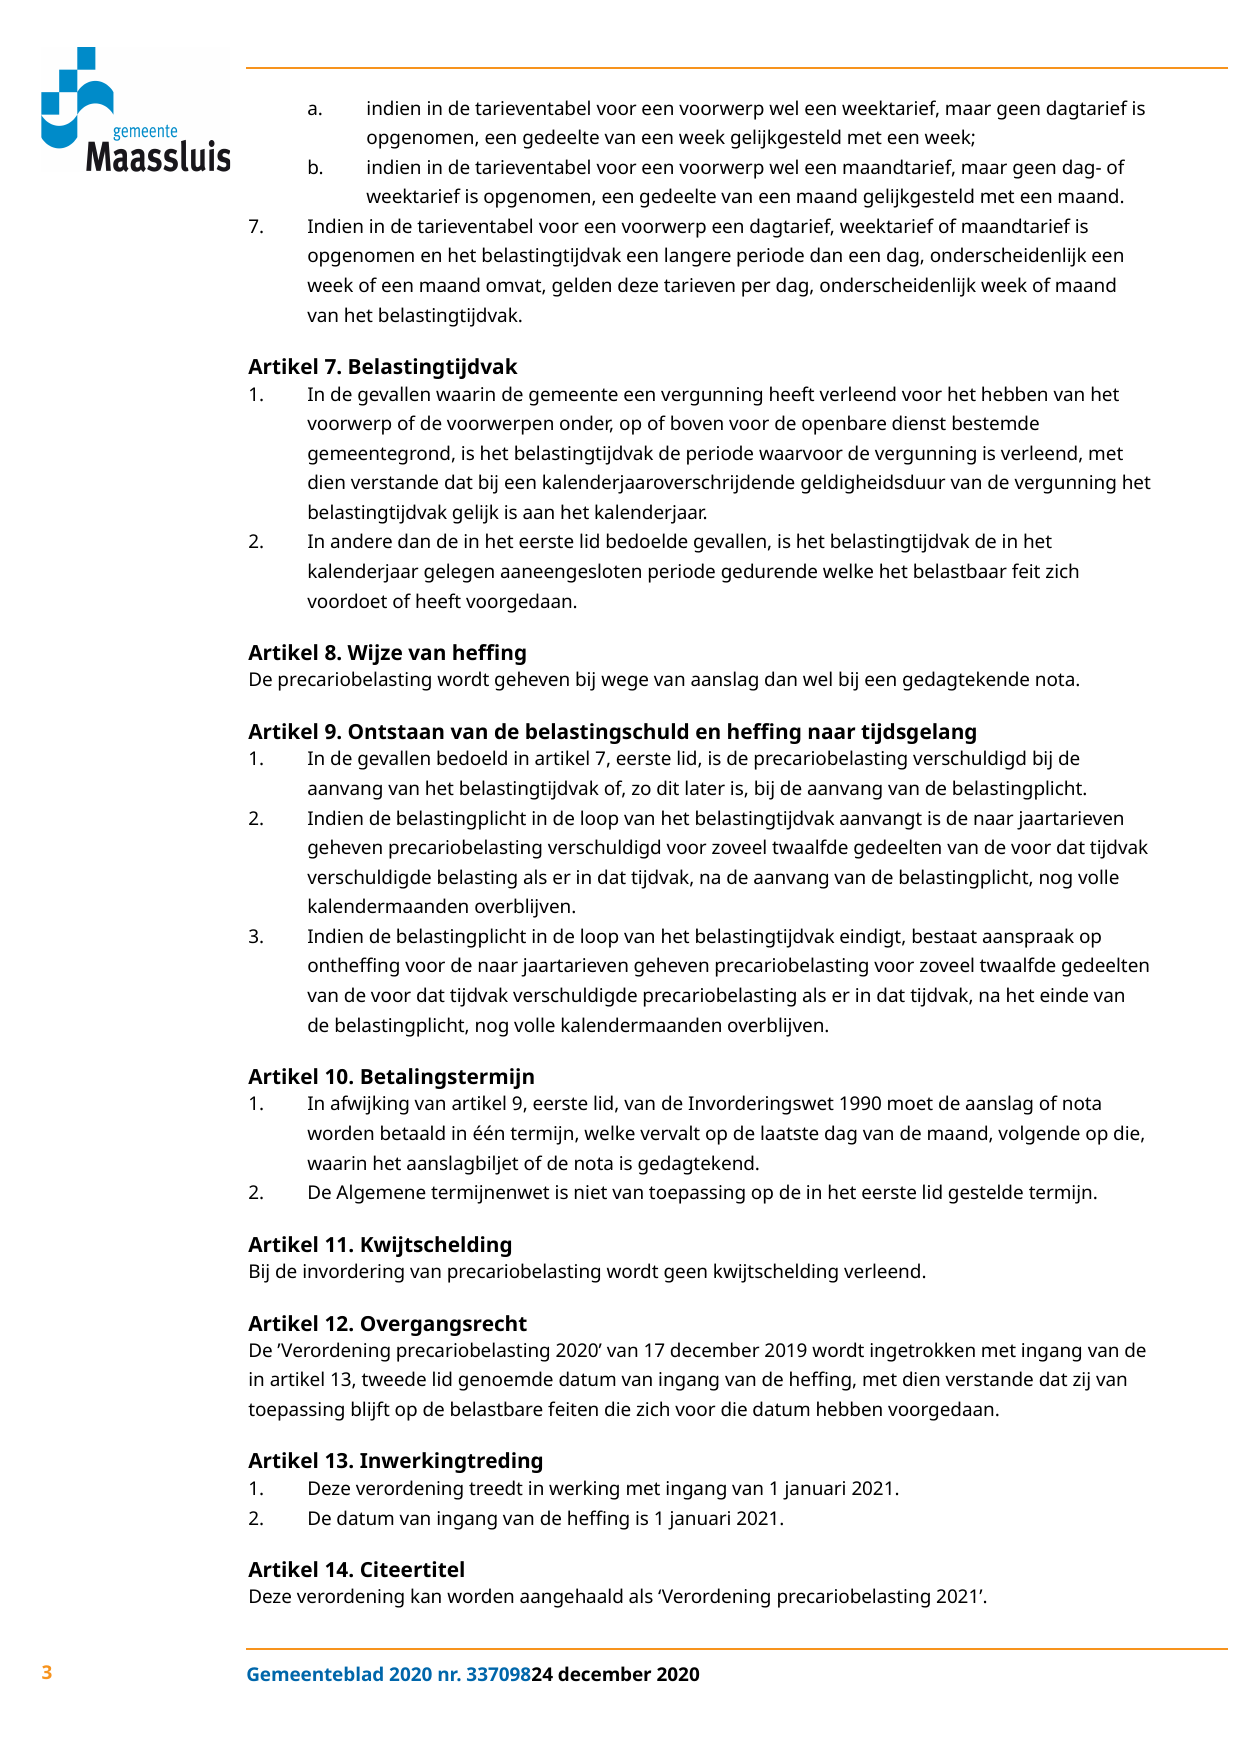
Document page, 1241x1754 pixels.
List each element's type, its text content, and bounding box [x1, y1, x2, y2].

list De Algemene termijnenwet is niet van toepassing op de in het eerste lid gestelde termijn. [248, 1179, 1152, 1205]
list Indien in de tarieventabel voor een voorwerp een dagtarief, weektarief of maandtarief is opgenomen en het belastingtijdvak een langere periode dan een dag, onderscheidenlijk een week of een maand omvat, gelden deze tarieven per dag, onderscheidenlijk week of maand van het belastingtijdvak. [248, 213, 1152, 328]
list In afwijking van artikel 9, eerste lid, van de Invorderingswet 1990 moet de aanslag of nota worden betaald in één termijn, welke vervalt op de laatste dag van de maand, volgende op die, waarin het aanslagbiljet of de nota is gedagtekend. [248, 1091, 1152, 1176]
list In de gevallen bedoeld in artikel 7, eerste lid, is de precariobelasting verschuldigd bij de aanvang van het belastingtijdvak of, zo dit later is, bij de aanvang van de belastingplicht. [248, 746, 1152, 801]
list In andere dan de in het eerste lid bedoelde gevallen, is het belastingtijdvak de in het kalenderjaar gelegen aaneengesloten periode gedurende welke het belastbaar feit zich voordoet of heeft voorgedaan. [248, 529, 1152, 613]
picture [41, 47, 77, 92]
text Artikel 9. Ontstaan van de belastingschuld en heffing naar tijdsgelang [248, 717, 1152, 746]
list Indien de belastingplicht in de loop van het belastingtijdvak aanvangt is de naar jaartarieven geheven precariobelasting verschuldigd voor zoveel twaalfde gedeelten van de voor dat tijdvak verschuldigde belasting als er in dat tijdvak, na de aanvang van de belastingplicht, nog volle kalendermaanden overblijven. [248, 805, 1152, 919]
text De ’Verordening precariobelasting 2020’ van 17 december 2019 wordt ingetrokken met ingang van de in artikel 13, tweede lid genoemde datum van ingang van de heffing, met dien verstande dat zij van toepassing blijft op de belastbare feiten die zich voor die datum hebben voorgedaan. [248, 1337, 1152, 1422]
text Artikel 11. Kwijtschelding [248, 1230, 1152, 1258]
text Bij de invordering van precariobelasting wordt geen kwijtschelding verleend. [248, 1258, 1152, 1284]
text Artikel 7. Belastingtijdvak [248, 352, 1152, 381]
text Artikel 12. Overgangsrecht [248, 1309, 1152, 1337]
list indien in de tarieventabel voor een voorwerp wel een maandtarief, maar geen dag- of weektarief is opgenomen, een gedeelte van een maand gelijkgesteld met een maand. [307, 154, 1152, 209]
list De datum van ingang van de heffing is 1 januari 2021. [248, 1505, 1152, 1530]
text Artikel 8. Wijze van heffing [248, 638, 1152, 667]
list In de gevallen waarin de gemeente een vergunning heeft verleend voor het hebben van het voorwerp of de voorwerpen onder, op of boven voor de openbare dienst bestemde gemeentegrond, is het belastingtijdvak de periode waarvoor de vergunning is verleend, met dien verstande dat bij een kalenderjaaroverschrijdende geldigheidsduur van de vergunning het belastingtijdvak gelijk is aan het kalenderjaar. [248, 381, 1152, 525]
text Deze verordening kan worden aangehaald als ‘Verordening precariobelasting 2021’. [248, 1583, 1152, 1609]
text Artikel 14. Citeertitel [248, 1555, 1152, 1583]
list indien in de tarieventabel voor een voorwerp wel een weektarief, maar geen dagtarief is opgenomen, een gedeelte van een week gelijkgesteld met een week; [307, 95, 1152, 150]
picture [41, 47, 231, 172]
text Artikel 10. Betalingstermijn [248, 1062, 1152, 1091]
list Deze verordening treedt in werking met ingang van 1 januari 2021. [248, 1475, 1152, 1501]
text Artikel 13. Inwerkingtreding [248, 1447, 1152, 1475]
list Indien de belastingplicht in de loop van het belastingtijdvak eindigt, bestaat aanspraak op ontheffing voor de naar jaartarieven geheven precariobelasting voor zoveel twaalfde gedeelten van de voor dat tijdvak verschuldigde precariobelasting als er in dat tijdvak, na het einde van de belastingplicht, nog volle kalendermaanden overblijven. [248, 923, 1152, 1037]
text De precariobelasting wordt geheven bij wege van aanslag dan wel bij een gedagtekende nota. [248, 667, 1152, 692]
